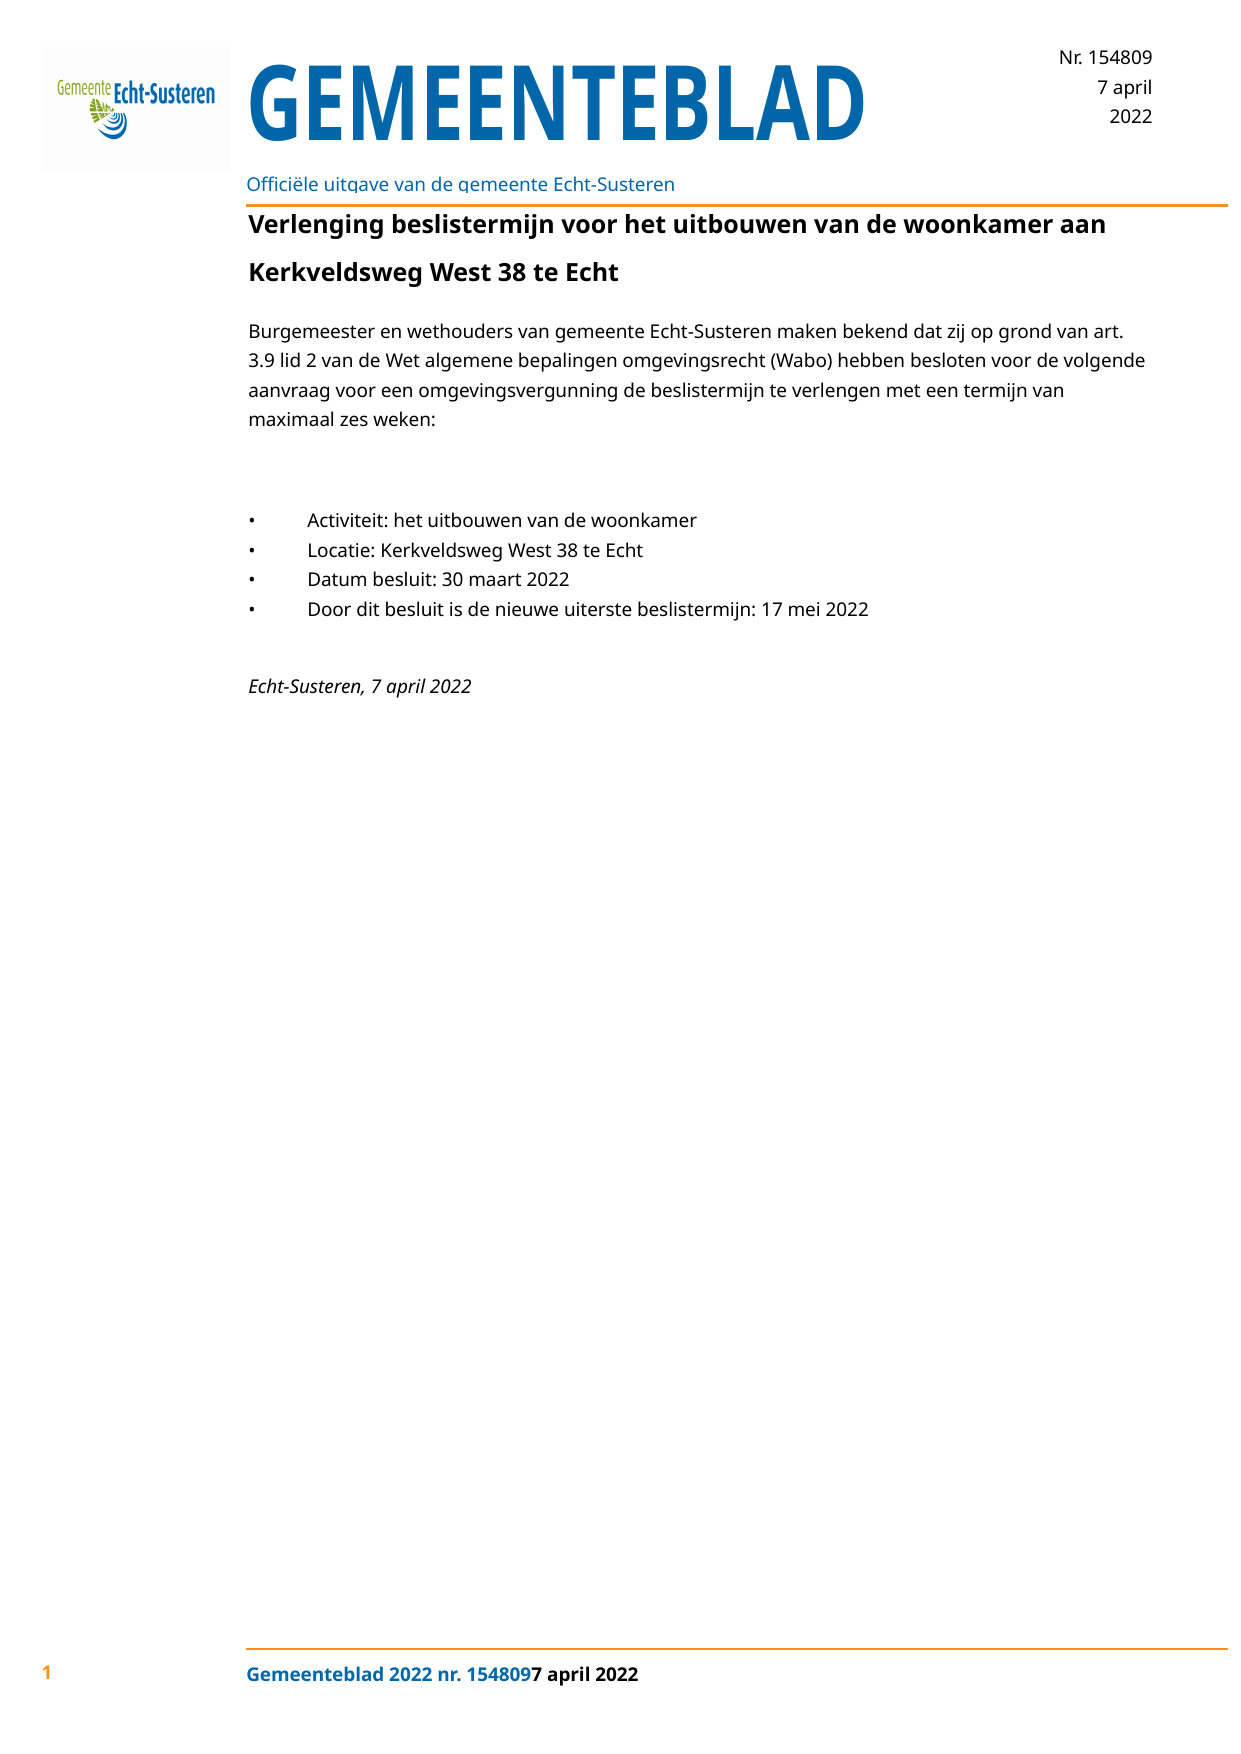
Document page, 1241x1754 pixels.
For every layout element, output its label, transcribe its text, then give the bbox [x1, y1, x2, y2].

text Burgemeester en wethouders van gemeente Echt-Susteren maken bekend dat zij op grond van art. 3.9 lid 2 van de Wet algemene bepalingen omgevingsrecht (Wabo) hebben besloten voor de volgende aanvraag voor een omgevingsvergunning de beslistermijn te verlengen met een termijn van maximaal zes weken: [248, 318, 1152, 432]
list Locatie: Kerkveldsweg West 38 te Echt [248, 537, 1152, 563]
list Activiteit: het uitbouwen van de woonkamer [248, 507, 1152, 533]
picture [41, 47, 231, 172]
text Echt-Susteren, 7 april 2022 [248, 674, 1152, 699]
list Datum besluit: 30 maart 2022 [248, 567, 1152, 592]
list Door dit besluit is de nieuwe uiterste beslistermijn: 17 mei 2022 [248, 596, 1152, 622]
text Verlenging beslistermijn voor het uitbouwen van de woonkamer aan Kerkveldsweg West 38 te Echt [248, 207, 1152, 288]
